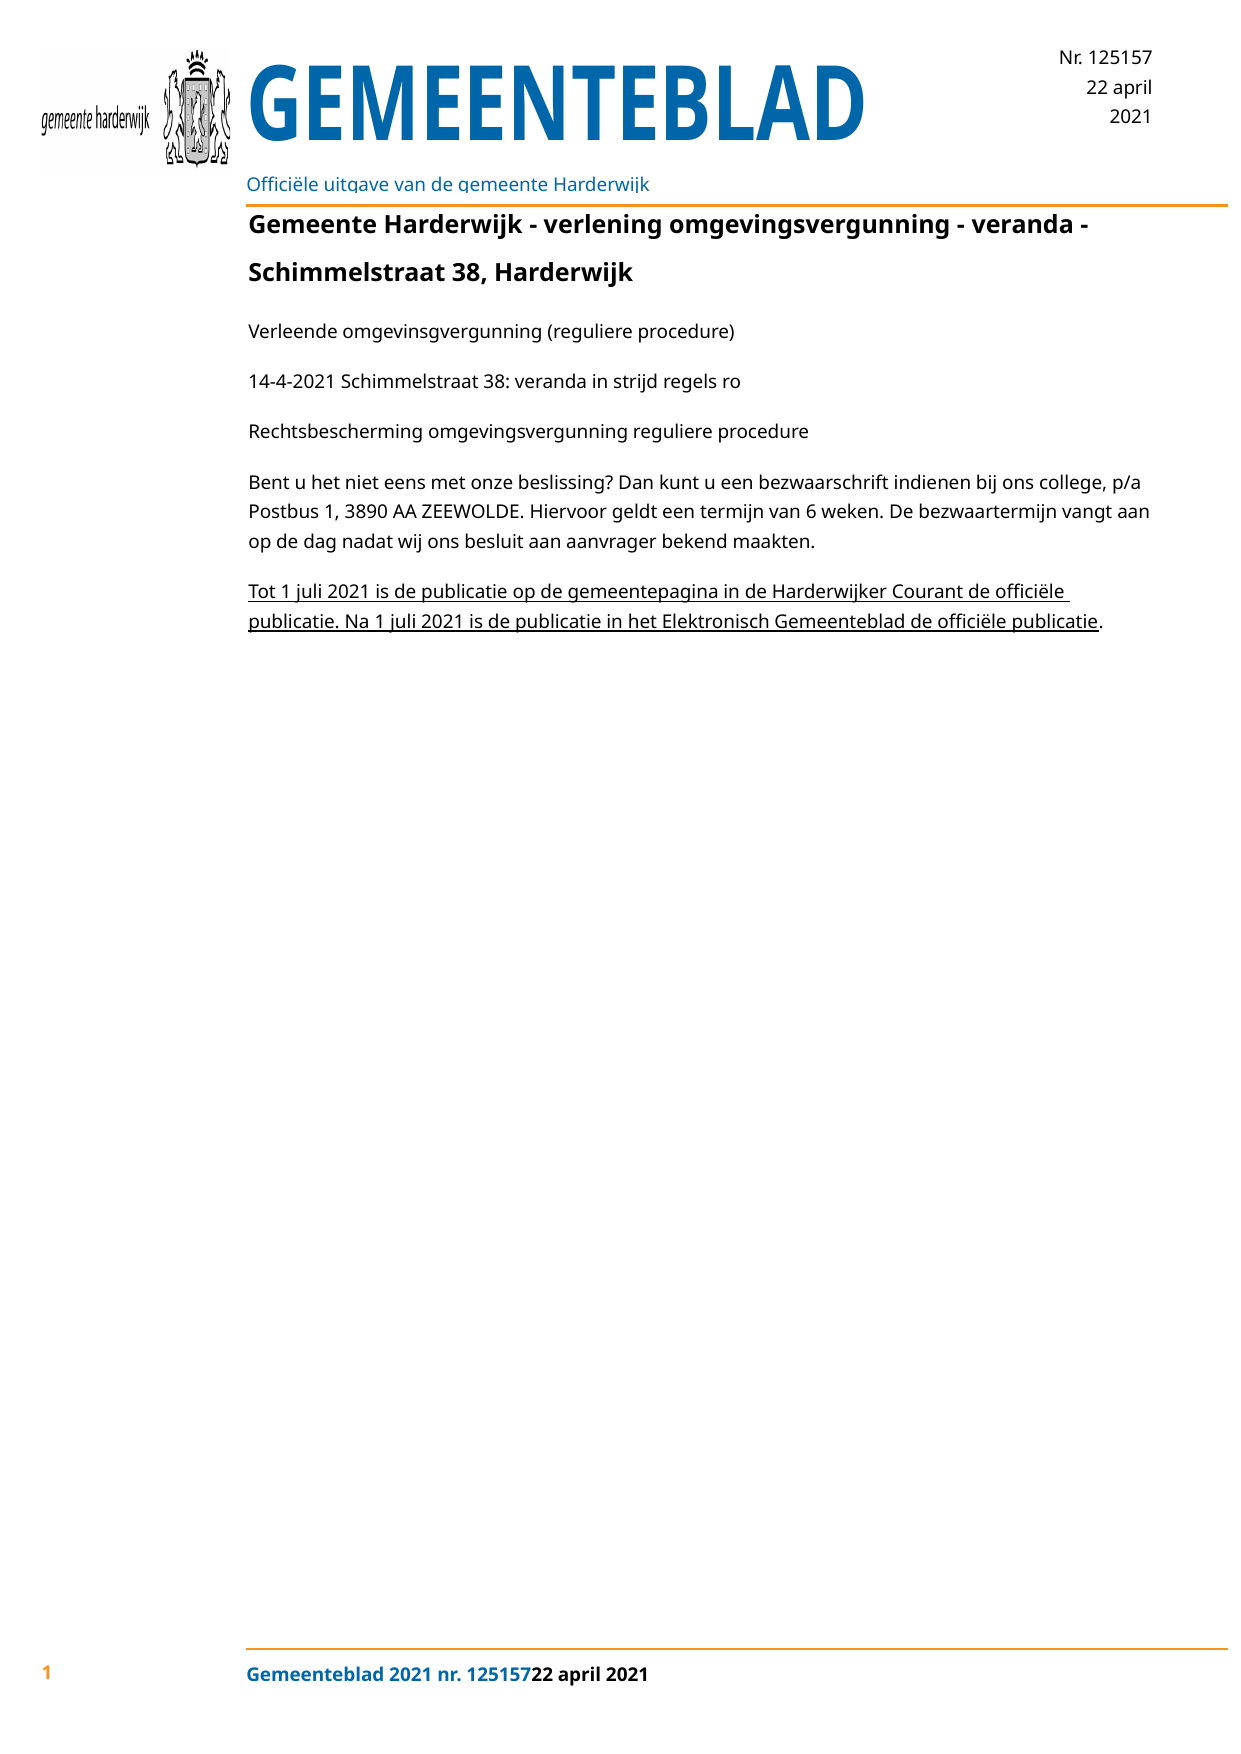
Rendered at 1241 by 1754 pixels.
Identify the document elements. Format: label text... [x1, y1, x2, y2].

text Rechtsbescherming omgevingsvergunning reguliere procedure [248, 419, 1152, 444]
text 14-4-2021 Schimmelstraat 38: veranda in strijd regels ro [248, 368, 1152, 394]
text Gemeente Harderwijk - verlening omgevingsvergunning - veranda - Schimmelstraat 38, Harderwijk [248, 207, 1152, 288]
text Verleende omgevinsgvergunning (reguliere procedure) [248, 318, 1152, 344]
text Tot 1 juli 2021 is de publicatie op de gemeentepagina in de Harderwijker Courant de officiële publicatie. Na 1 juli 2021 is de publicatie in het Elektronisch Gemeenteblad de officiële publicatie. [248, 579, 1152, 634]
text Bent u het niet eens met onze beslissing? Dan kunt u een bezwaarschrift indienen bij ons college, p/a Postbus 1, 3890 AA ZEEWOLDE. Hiervoor geldt een termijn van 6 weken. De bezwaartermijn vangt aan op de dag nadat wij ons besluit aan aanvrager bekend maakten. [248, 469, 1152, 554]
picture [41, 47, 231, 172]
